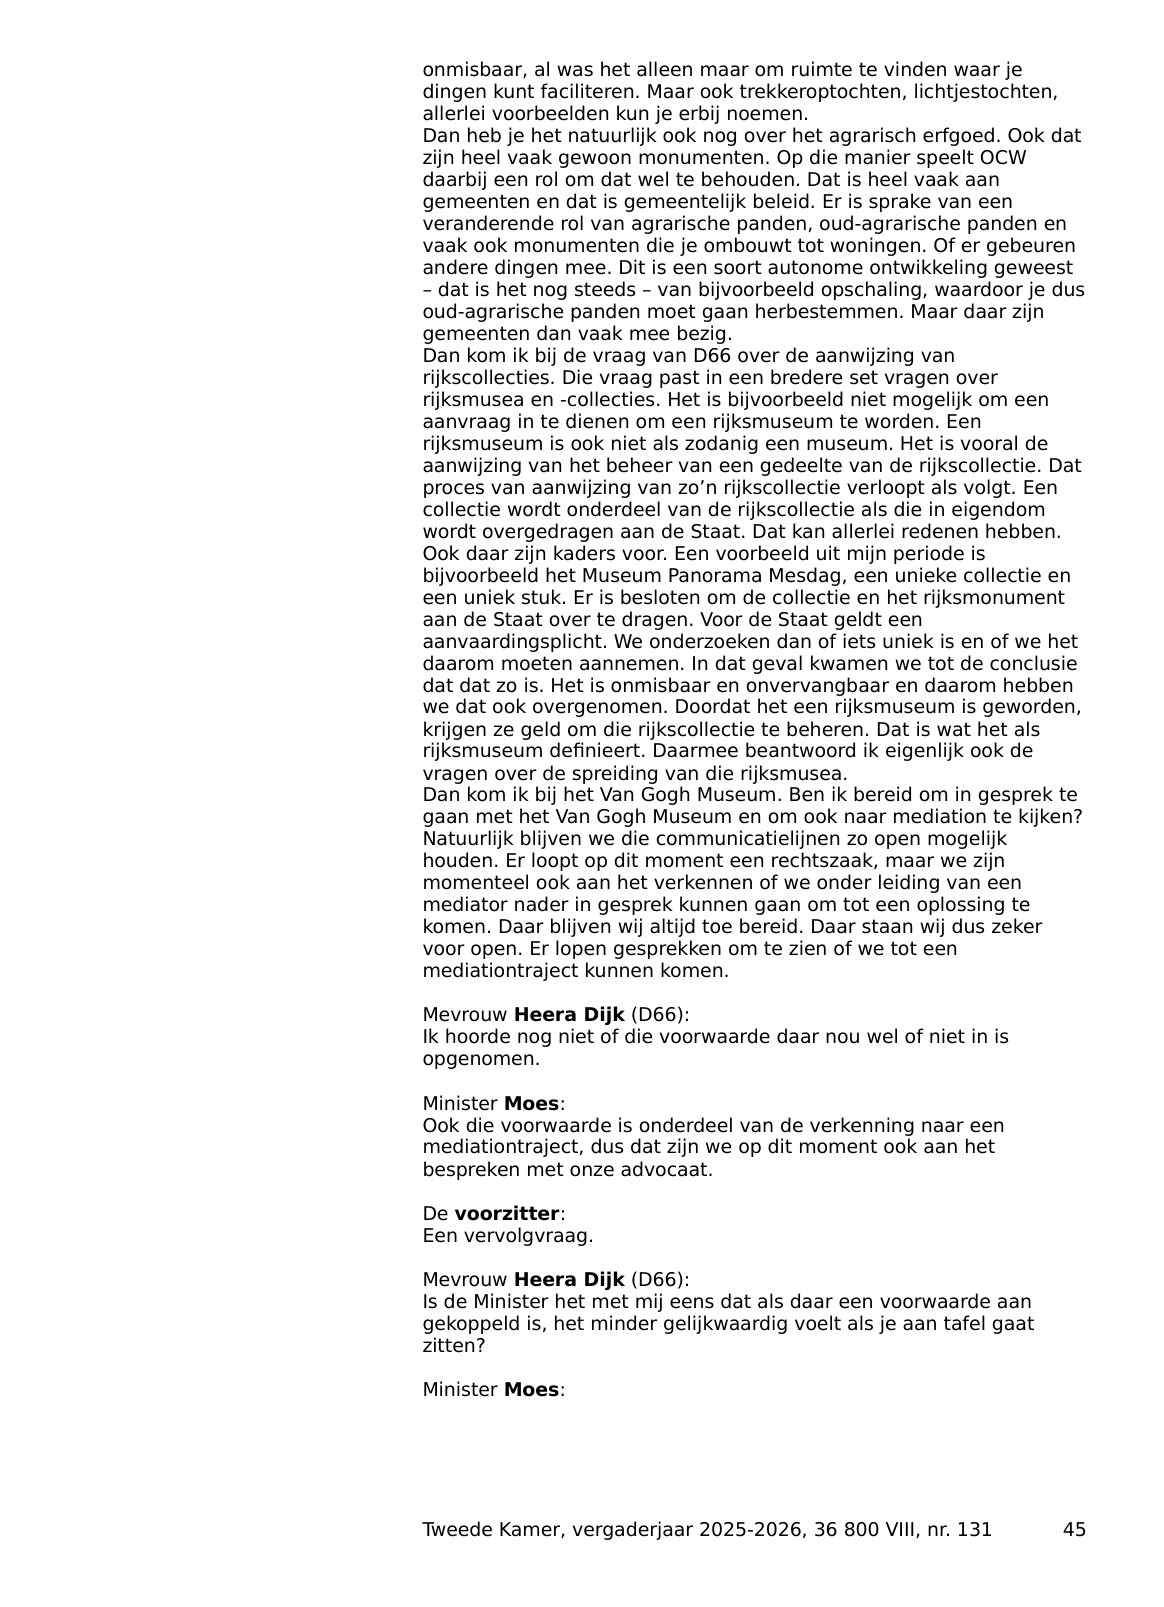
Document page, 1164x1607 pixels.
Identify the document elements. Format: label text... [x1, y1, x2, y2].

text De voorzitter: [422, 1203, 1087, 1224]
text Dan kom ik bij de vraag van D66 over de aanwijzing van rijkscollecties. Die vraag past in een bredere set vragen over rijksmusea en -collecties. Het is bijvoorbeeld niet mogelijk om een aanvraag in te dienen om een rijksmuseum te worden. Een rijksmuseum is ook niet als zodanig een museum. Het is vooral de aanwijzing van het beheer van een gedeelte van de rijkscollectie. Dat proces van aanwijzing van zo’n rijkscollectie verloopt als volgt. Een collectie wordt onderdeel van de rijkscollectie als die in eigendom wordt overgedragen aan de Staat. Dat kan allerlei redenen hebben. Ook daar zijn kaders voor. Een voorbeeld uit mijn periode is bijvoorbeeld het Museum Panorama Mesdag, een unieke collectie en een uniek stuk. Er is besloten om de collectie en het rijksmonument aan de Staat over te dragen. Voor de Staat geldt een aanvaardingsplicht. We onderzoeken dan of iets uniek is en of we het daarom moeten aannemen. In dat geval kwamen we tot de conclusie dat dat zo is. Het is onmisbaar en onvervangbaar en daarom hebben we dat ook overgenomen. Doordat het een rijksmuseum is geworden, krijgen ze geld om die rijkscollectie te beheren. Dat is wat het als rijksmuseum definieert. Daarmee beantwoord ik eigenlijk ook de vragen over de spreiding van die rijksmusea. [422, 345, 1087, 784]
text Ook die voorwaarde is onderdeel van de verkenning naar een mediationtraject, dus dat zijn we op dit moment ook aan het bespreken met onze advocaat. [422, 1114, 1087, 1180]
text Dan heb je het natuurlijk ook nog over het agrarisch erfgoed. Ook dat zijn heel vaak gewoon monumenten. Op die manier speelt OCW daarbij een rol om dat wel te behouden. Dat is heel vaak aan gemeenten en dat is gemeentelijk beleid. Er is sprake van een veranderende rol van agrarische panden, oud-agrarische panden en vaak ook monumenten die je ombouwt tot woningen. Of er gebeuren andere dingen mee. Dit is een soort autonome ontwikkeling geweest – dat is het nog steeds – van bijvoorbeeld opschaling, waardoor je dus oud-agrarische panden moet gaan herbestemmen. Maar daar zijn gemeenten dan vaak mee bezig. [422, 125, 1087, 345]
text Mevrouw Heera Dijk (D66): [422, 1269, 1087, 1291]
text Minister Moes: [422, 1379, 1087, 1401]
text Is de Minister het met mij eens dat als daar een voorwaarde aan gekoppeld is, het minder gelijkwaardig voelt als je aan tafel gaat zitten? [422, 1291, 1087, 1357]
text onmisbaar, al was het alleen maar om ruimte te vinden waar je dingen kunt faciliteren. Maar ook trekkeroptochten, lichtjestochten, allerlei voorbeelden kun je erbij noemen. [422, 59, 1087, 125]
text Mevrouw Heera Dijk (D66): [422, 1004, 1087, 1026]
text Minister Moes: [422, 1092, 1087, 1114]
text Dan kom ik bij het Van Gogh Museum. Ben ik bereid om in gesprek te gaan met het Van Gogh Museum en om ook naar mediation te kijken? Natuurlijk blijven we die communicatielijnen zo open mogelijk houden. Er loopt op dit moment een rechtszaak, maar we zijn momenteel ook aan het verkennen of we onder leiding van een mediator nader in gesprek kunnen gaan om tot een oplossing te komen. Daar blijven wij altijd toe bereid. Daar staan wij dus zeker voor open. Er lopen gesprekken om te zien of we tot een mediationtraject kunnen komen. [422, 784, 1087, 982]
text Een vervolgvraag. [422, 1224, 1087, 1247]
text Ik hoorde nog niet of die voorwaarde daar nou wel of niet in is opgenomen. [422, 1026, 1087, 1070]
